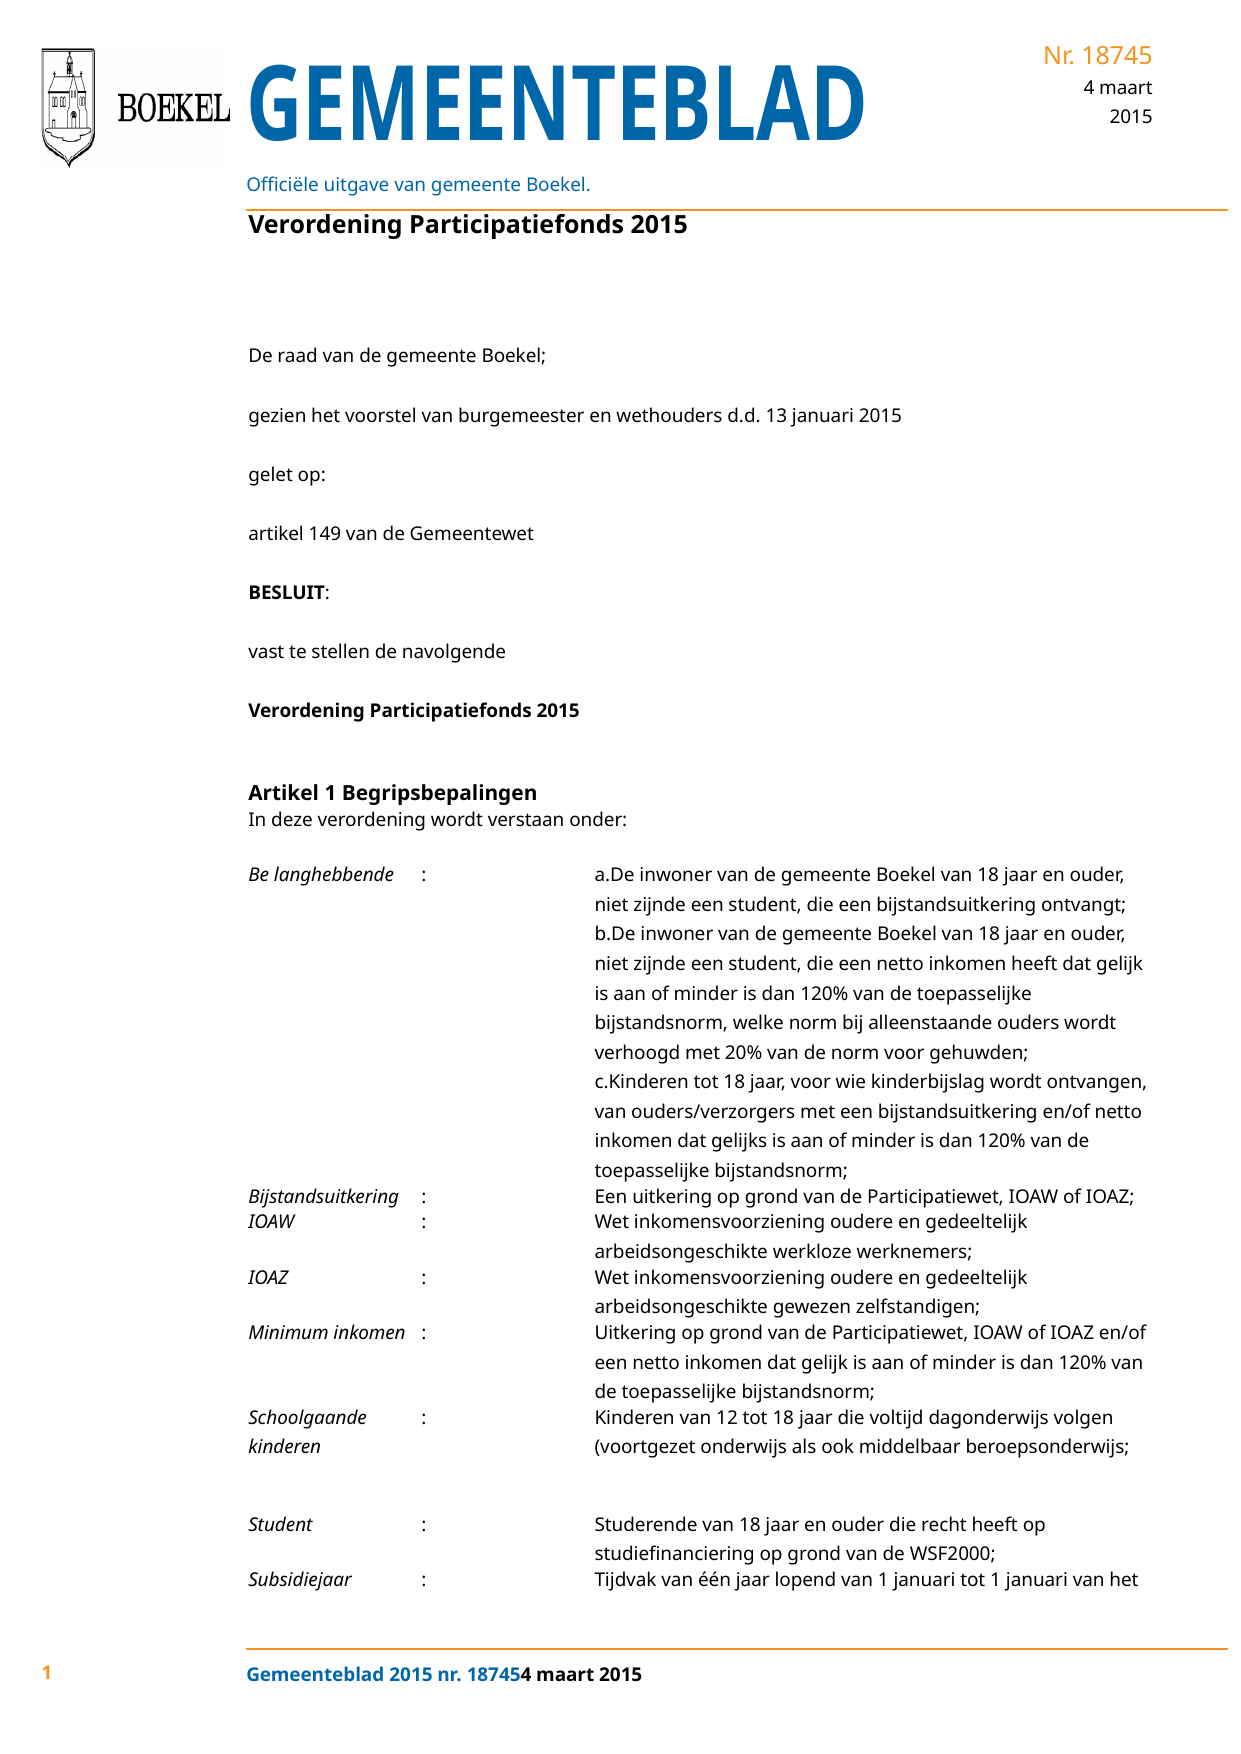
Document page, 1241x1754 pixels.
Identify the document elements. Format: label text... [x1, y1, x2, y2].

table_cell : [421, 1183, 594, 1209]
table_cell IOAW [248, 1209, 421, 1264]
table_cell Subsidiejaar [248, 1566, 421, 1592]
text vast te stellen de navolgende [248, 638, 1152, 664]
table_cell Bijstandsuitkering [248, 1183, 421, 1209]
table_header Studerende van 18 jaar en ouder die recht heeft op studiefinanciering op grond van de WSF2000; [594, 1511, 1152, 1566]
table_cell : [421, 1566, 594, 1592]
table_cell Wet inkomensvoorziening oudere en gedeeltelijk arbeidsongeschikte gewezen zelfstandigen; [594, 1264, 1152, 1319]
text gezien het voorstel van burgemeester en wethouders d.d. 13 januari 2015 [248, 402, 1152, 427]
table_cell : [421, 1404, 594, 1459]
table_header : [421, 861, 594, 1183]
picture [41, 47, 231, 172]
text artikel 149 van de Gemeentewet [248, 520, 1152, 546]
table_cell Tijdvak van één jaar lopend van 1 januari tot 1 januari van het [594, 1566, 1152, 1592]
table_cell Wet inkomensvoorziening oudere en gedeeltelijk arbeidsongeschikte werkloze werknemers; [594, 1209, 1152, 1264]
table_cell : [421, 1264, 594, 1319]
text In deze verordening wordt verstaan onder: [248, 806, 1152, 832]
table_header Be langhebbende [248, 861, 421, 1183]
table_cell Minimum inkomen [248, 1319, 421, 1404]
table_cell Schoolgaande kinderen [248, 1404, 421, 1459]
text Verordening Participatiefonds 2015 [248, 211, 1152, 241]
table_cell Kinderen van 12 tot 18 jaar die voltijd dagonderwijs volgen (voortgezet onderwijs als ook middelbaar beroepsonderwijs; [594, 1404, 1152, 1459]
table_header a.De inwoner van de gemeente Boekel van 18 jaar en ouder, niet zijnde een student, die een bijstandsuitkering ontvangt; b.De inwoner van de gemeente Boekel van 18 jaar en ouder, niet zijnde een student, die een netto inkomen heeft dat gelijk is aan of minder is dan 120% van de toepasselijke bijstandsnorm, welke norm bij alleenstaande ouders wordt verhoogd met 20% van de norm voor gehuwden; c.Kinderen tot 18 jaar, voor wie kinderbijslag wordt ontvangen, van ouders/verzorgers met een bijstandsuitkering en/of netto inkomen dat gelijks is aan of minder is dan 120% van de toepasselijke bijstandsnorm; [594, 861, 1152, 1183]
text Verordening Participatiefonds 2015 [248, 698, 1152, 723]
table_cell Een uitkering op grond van de Participatiewet, IOAW of IOAZ; [594, 1183, 1152, 1209]
text gelet op: [248, 461, 1152, 487]
table_cell : [421, 1209, 594, 1264]
table_header : [421, 1511, 594, 1566]
table_cell Uitkering op grond van de Participatiewet, IOAW of IOAZ en/of een netto inkomen dat gelijk is aan of minder is dan 120% van de toepasselijke bijstandsnorm; [594, 1319, 1152, 1404]
text BESLUIT: [248, 579, 1152, 605]
table_cell : [421, 1319, 594, 1404]
text De raad van de gemeente Boekel; [248, 343, 1152, 368]
text Artikel 1 Begripsbepalingen [248, 778, 1152, 806]
table_cell IOAZ [248, 1264, 421, 1319]
table_header Student [248, 1511, 421, 1566]
